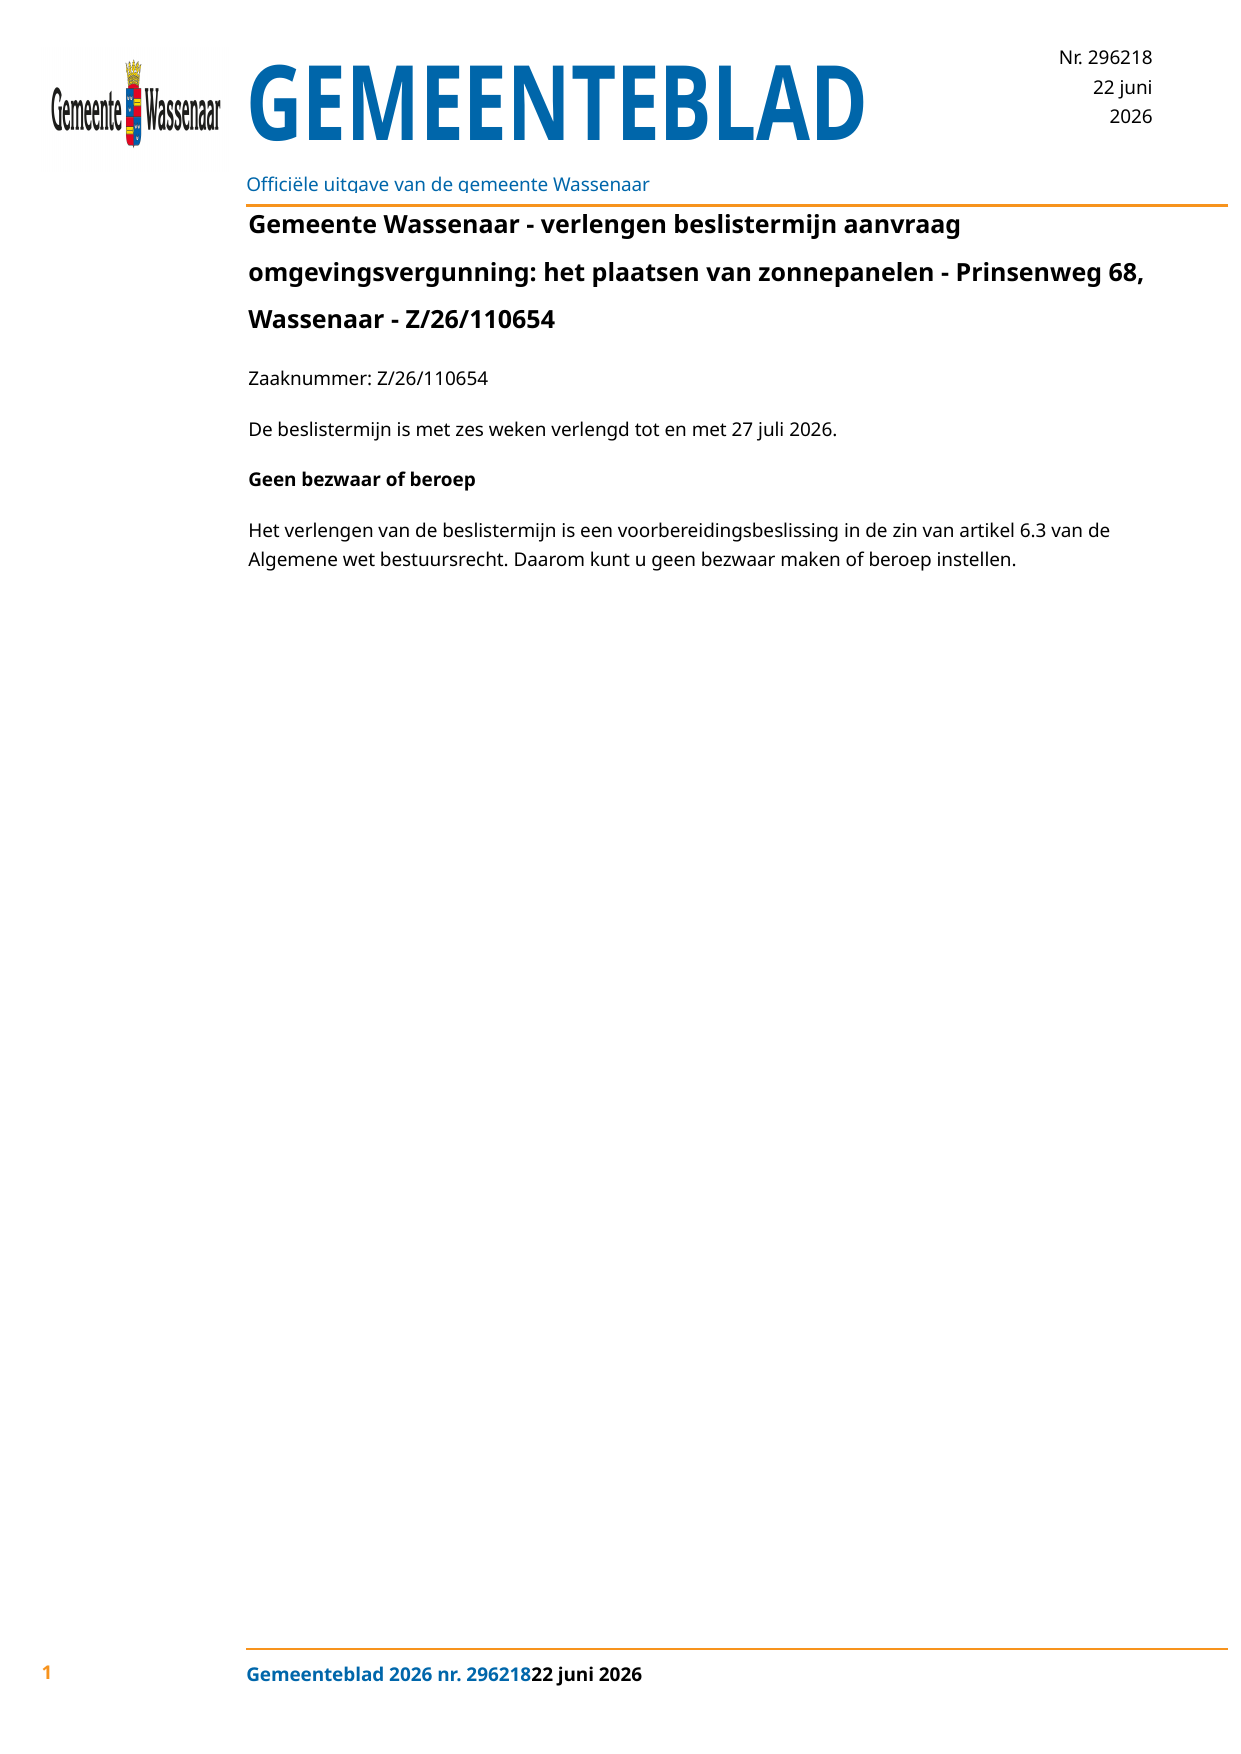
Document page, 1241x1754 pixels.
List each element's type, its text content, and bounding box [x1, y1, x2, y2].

text Geen bezwaar of beroep [248, 466, 1152, 492]
text Zaaknummer: Z/26/110654 [248, 366, 1152, 391]
text De beslistermijn is met zes weken verlengd tot en met 27 juli 2026. [248, 416, 1152, 442]
text Gemeente Wassenaar - verlengen beslistermijn aanvraag omgevingsvergunning: het plaatsen van zonnepanelen - Prinsenweg 68, Wassenaar - Z/26/110654 [248, 207, 1152, 336]
text Het verlengen van de beslistermijn is een voorbereidingsbeslissing in de zin van artikel 6.3 van de Algemene wet bestuursrecht. Daarom kunt u geen bezwaar maken of beroep instellen. [248, 517, 1152, 572]
picture [41, 47, 231, 172]
